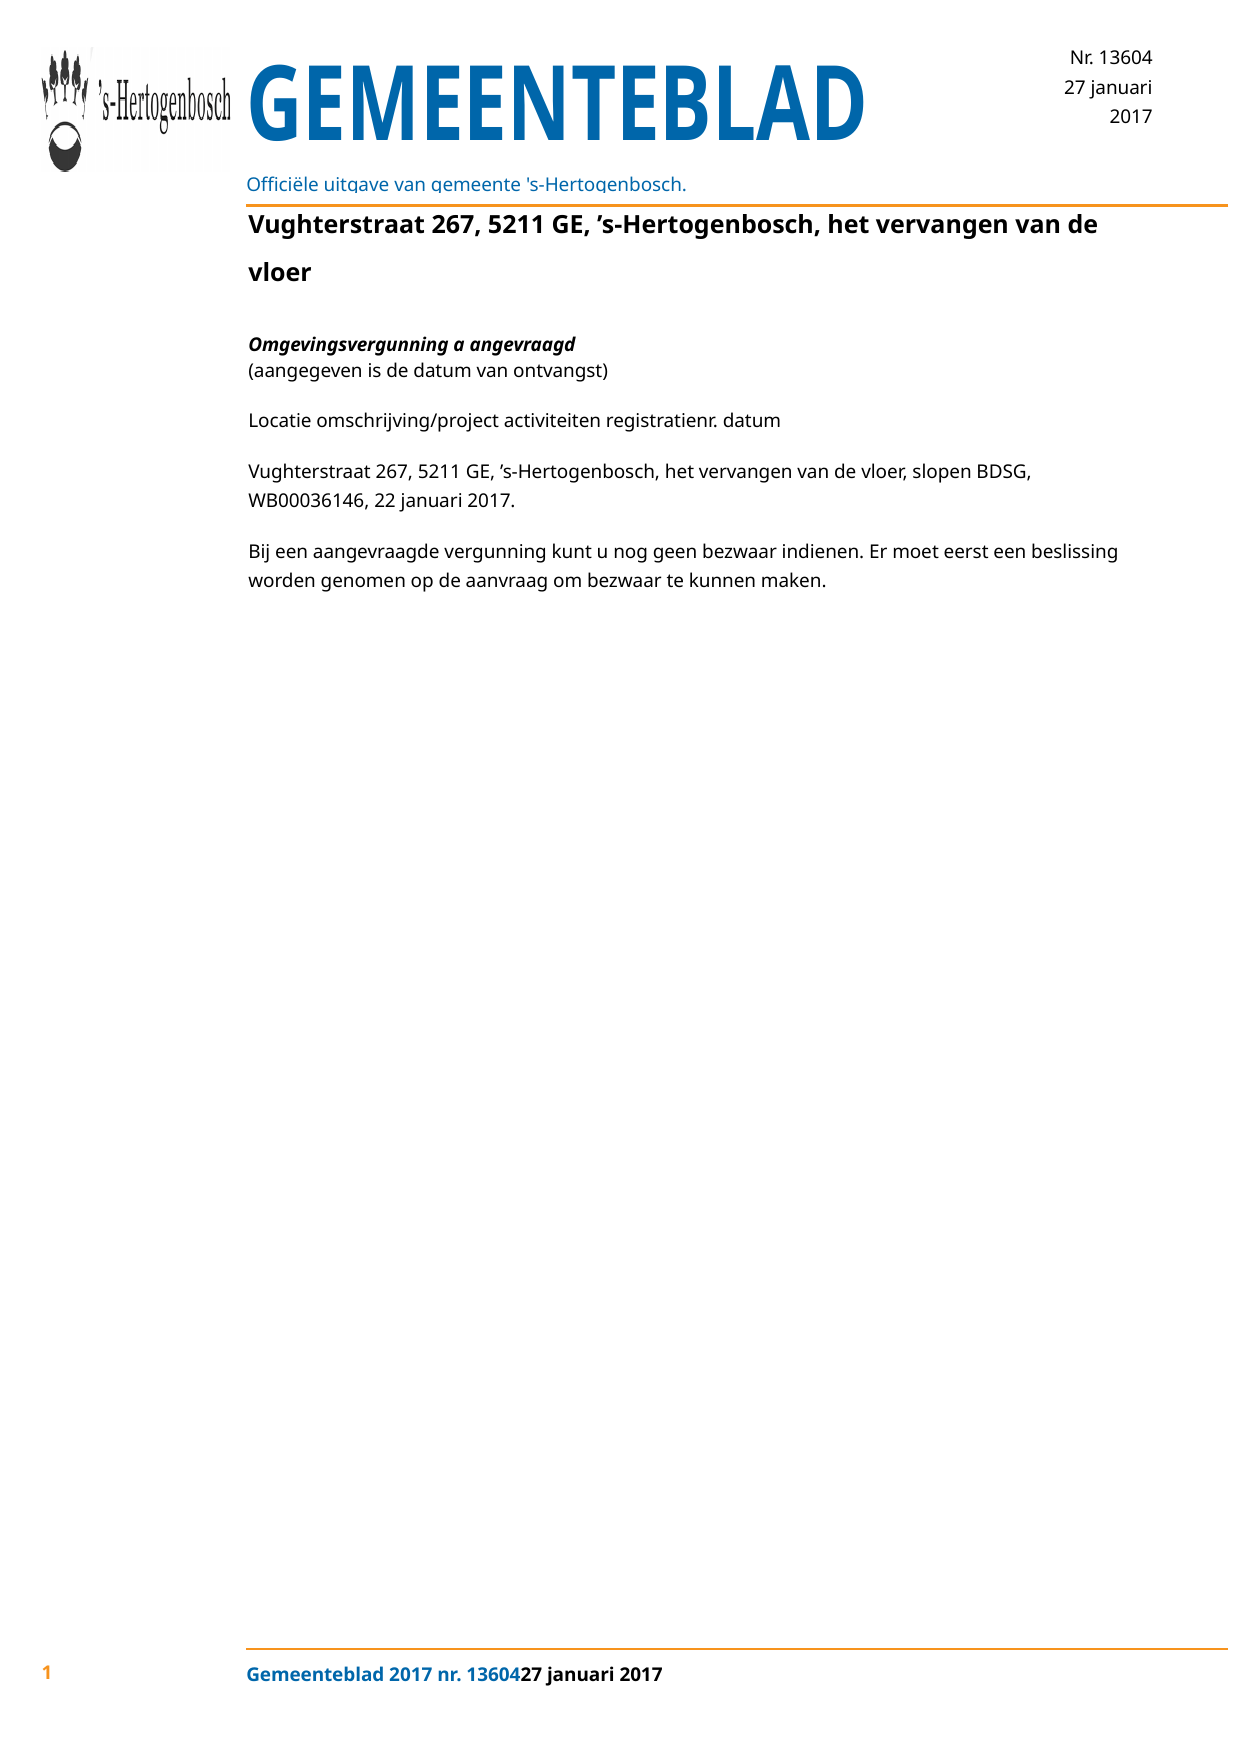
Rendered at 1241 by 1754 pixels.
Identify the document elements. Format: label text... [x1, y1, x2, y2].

picture [41, 47, 231, 172]
text Vughterstraat 267, 5211 GE, ’s-Hertogenbosch, het vervangen van de vloer [248, 207, 1152, 288]
text (aangegeven is de datum van ontvangst) [248, 357, 1152, 383]
text Omgevingsvergunning a angevraagd [248, 331, 1152, 357]
text Locatie omschrijving/project activiteiten registratienr. datum [248, 408, 1152, 433]
text Vughterstraat 267, 5211 GE, ’s-Hertogenbosch, het vervangen van de vloer, slopen BDSG, WB00036146, 22 januari 2017. [248, 458, 1152, 513]
text Bij een aangevraagde vergunning kunt u nog geen bezwaar indienen. Er moet eerst een beslissing worden genomen op de aanvraag om bezwaar te kunnen maken. [248, 538, 1152, 593]
